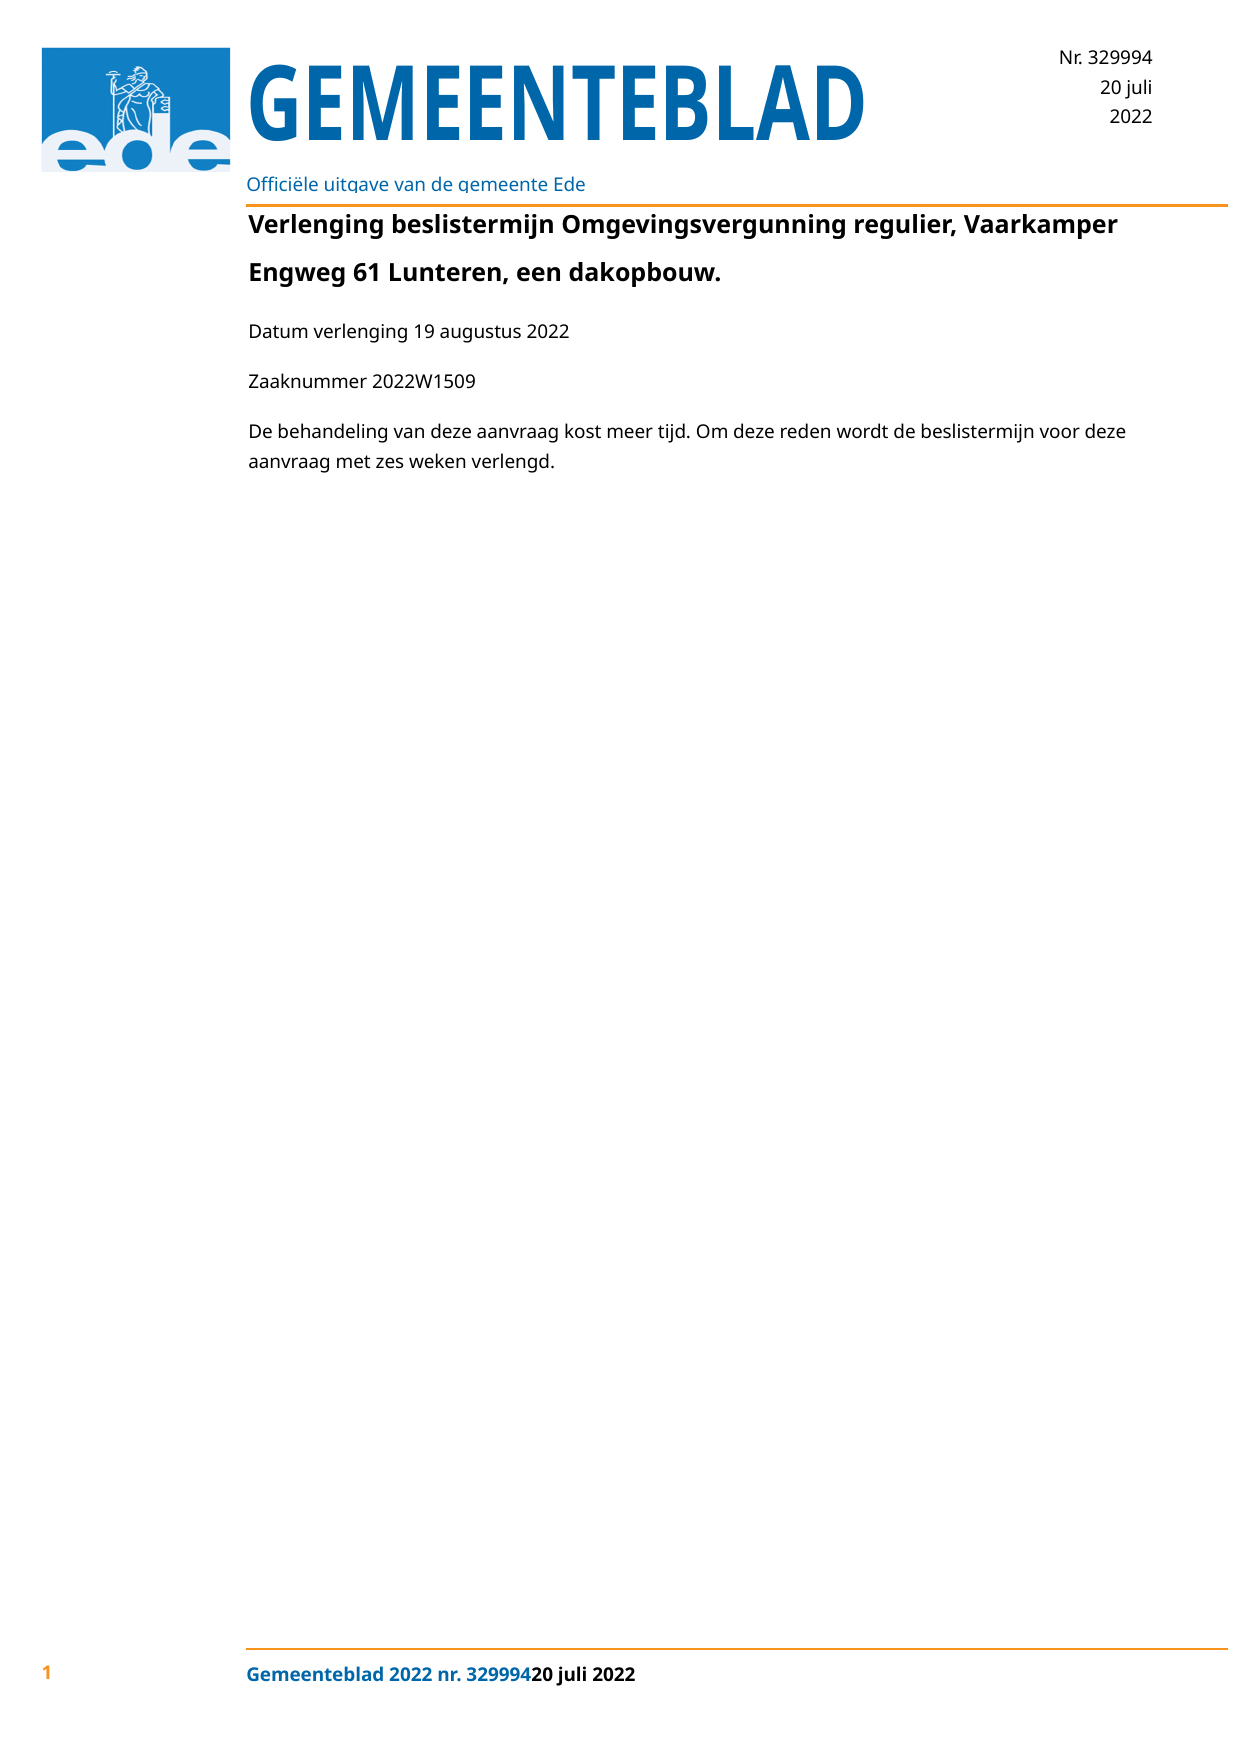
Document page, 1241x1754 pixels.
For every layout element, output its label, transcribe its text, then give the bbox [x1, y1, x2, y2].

picture [41, 47, 231, 172]
text Zaaknummer 2022W1509 [248, 368, 1152, 394]
text Verlenging beslistermijn Omgevingsvergunning regulier, Vaarkamper Engweg 61 Lunteren, een dakopbouw. [248, 207, 1152, 288]
text Datum verlenging 19 augustus 2022 [248, 318, 1152, 344]
text De behandeling van deze aanvraag kost meer tijd. Om deze reden wordt de beslistermijn voor deze aanvraag met zes weken verlengd. [248, 419, 1152, 474]
